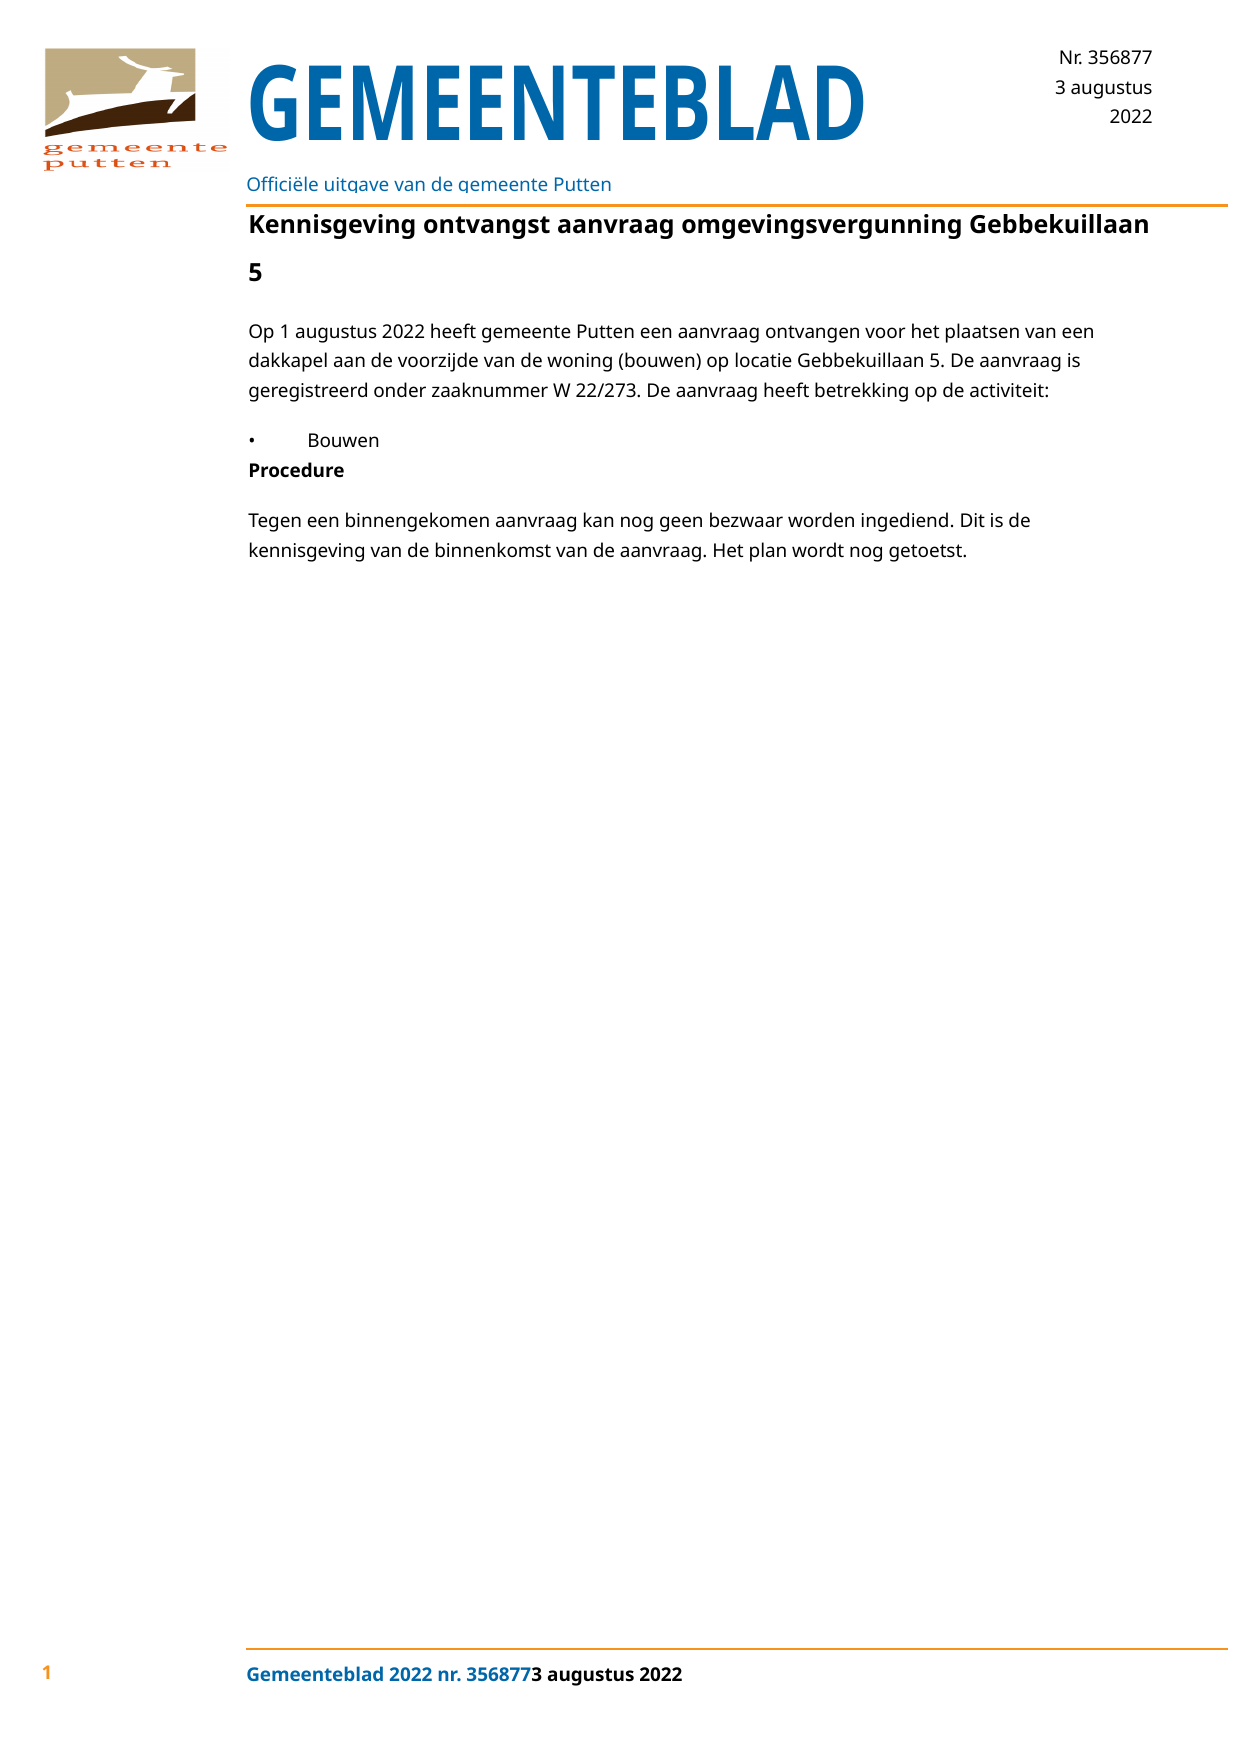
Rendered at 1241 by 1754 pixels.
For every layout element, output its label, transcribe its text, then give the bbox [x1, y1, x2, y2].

text Procedure [248, 457, 1152, 483]
list Bouwen [248, 427, 1152, 453]
text Op 1 augustus 2022 heeft gemeente Putten een aanvraag ontvangen voor het plaatsen van een dakkapel aan de voorzijde van de woning (bouwen) op locatie Gebbekuillaan 5. De aanvraag is geregistreerd onder zaaknummer W 22/273. De aanvraag heeft betrekking op de activiteit: [248, 318, 1152, 403]
text Tegen een binnengekomen aanvraag kan nog geen bezwaar worden ingediend. Dit is de kennisgeving van de binnenkomst van de aanvraag. Het plan wordt nog getoetst. [248, 507, 1152, 563]
text Kennisgeving ontvangst aanvraag omgevingsvergunning Gebbekuillaan 5 [248, 207, 1152, 288]
picture [41, 47, 231, 172]
